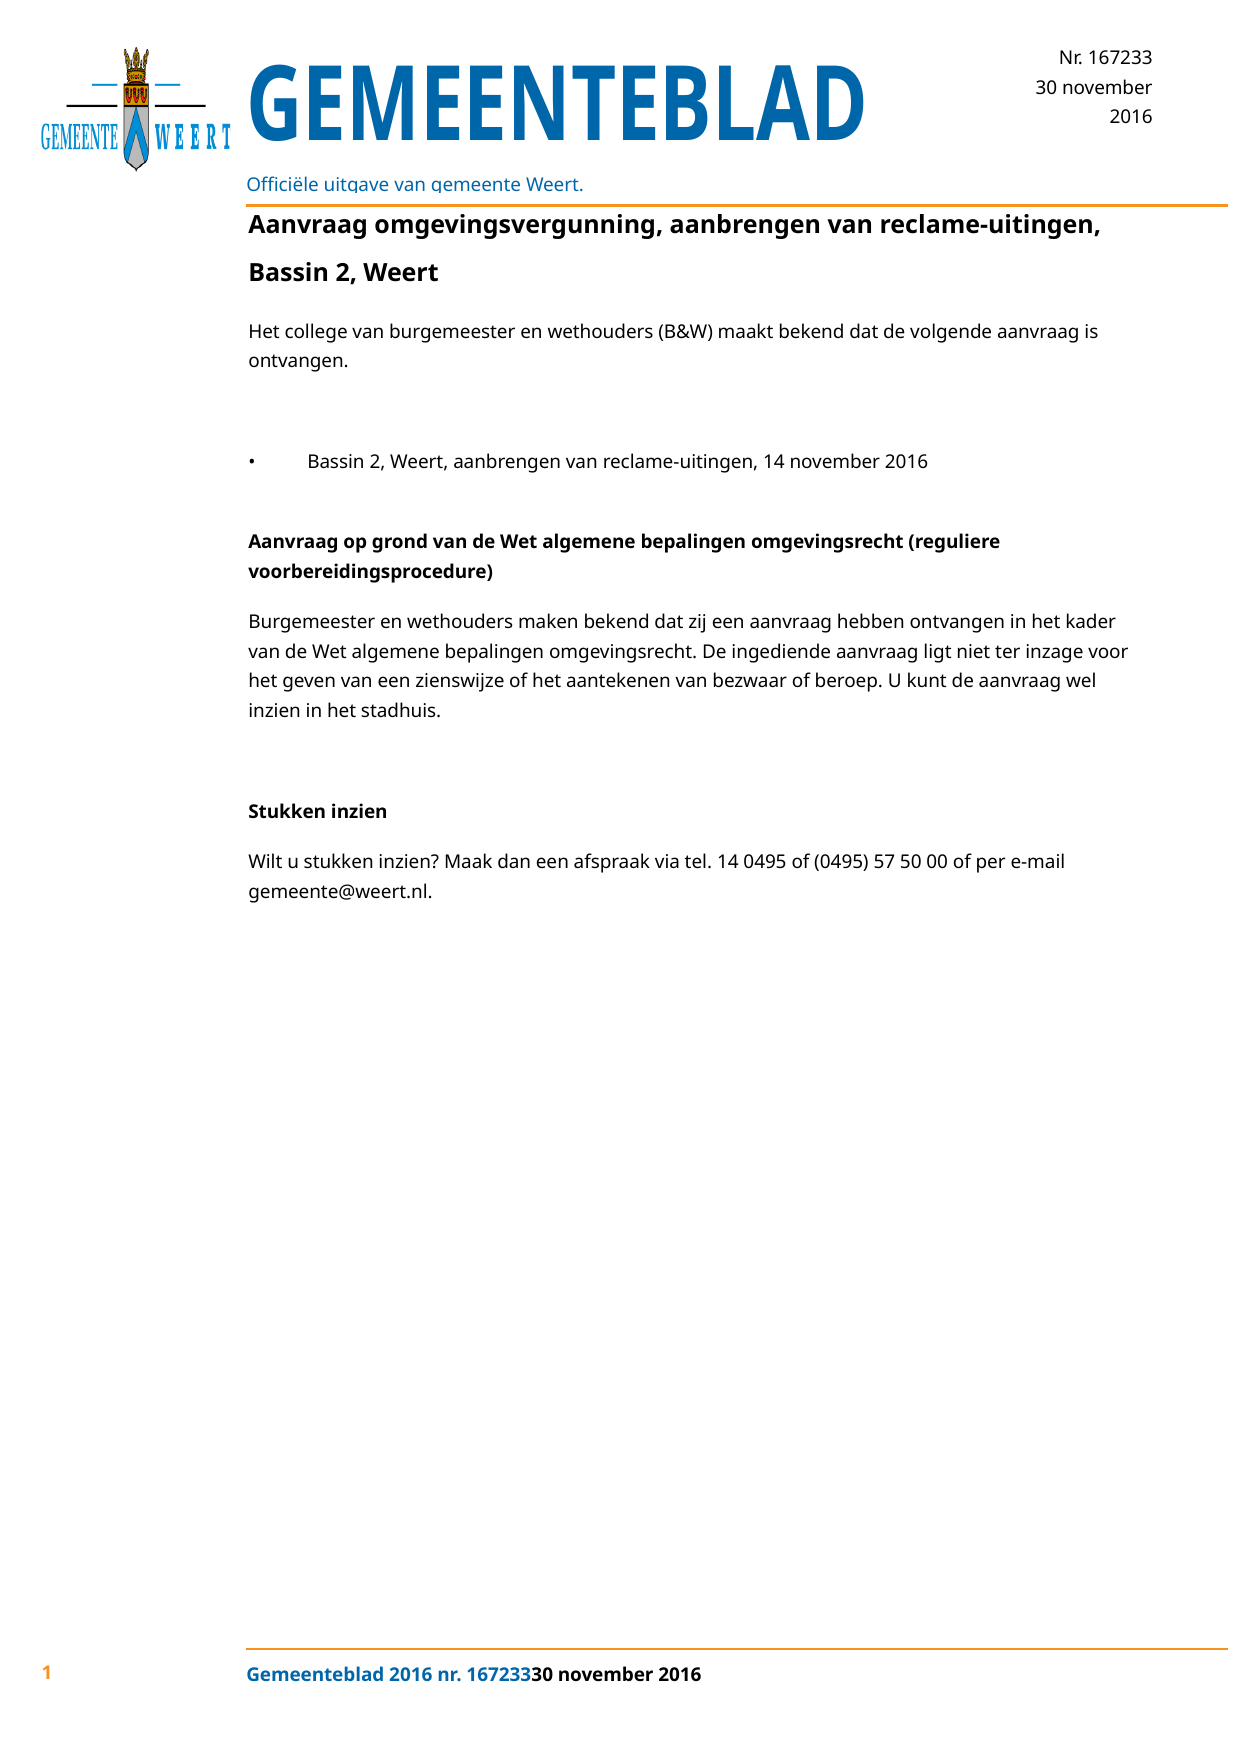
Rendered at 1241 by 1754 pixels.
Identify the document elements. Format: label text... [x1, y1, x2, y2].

text Aanvraag op grond van de Wet algemene bepalingen omgevingsrecht (reguliere voorbereidingsprocedure) [248, 528, 1152, 584]
list Bassin 2, Weert, aanbrengen van reclame-uitingen, 14 november 2016 [248, 448, 1152, 474]
text Wilt u stukken inzien? Maak dan een afspraak via tel. 14 0495 of (0495) 57 50 00 of per e-mail gemeente@weert.nl. [248, 848, 1152, 904]
text Aanvraag omgevingsvergunning, aanbrengen van reclame-uitingen, Bassin 2, Weert [248, 207, 1152, 288]
text Burgemeester en wethouders maken bekend dat zij een aanvraag hebben ontvangen in het kader van de Wet algemene bepalingen omgevingsrecht. De ingediende aanvraag ligt niet ter inzage voor het geven van een zienswijze of het aantekenen van bezwaar of beroep. U kunt de aanvraag wel inzien in het stadhuis. [248, 608, 1152, 723]
text Het college van burgemeester en wethouders (B&W) maakt bekend dat de volgende aanvraag is ontvangen. [248, 318, 1152, 373]
text Stukken inzien [248, 798, 1152, 824]
picture [41, 47, 231, 172]
